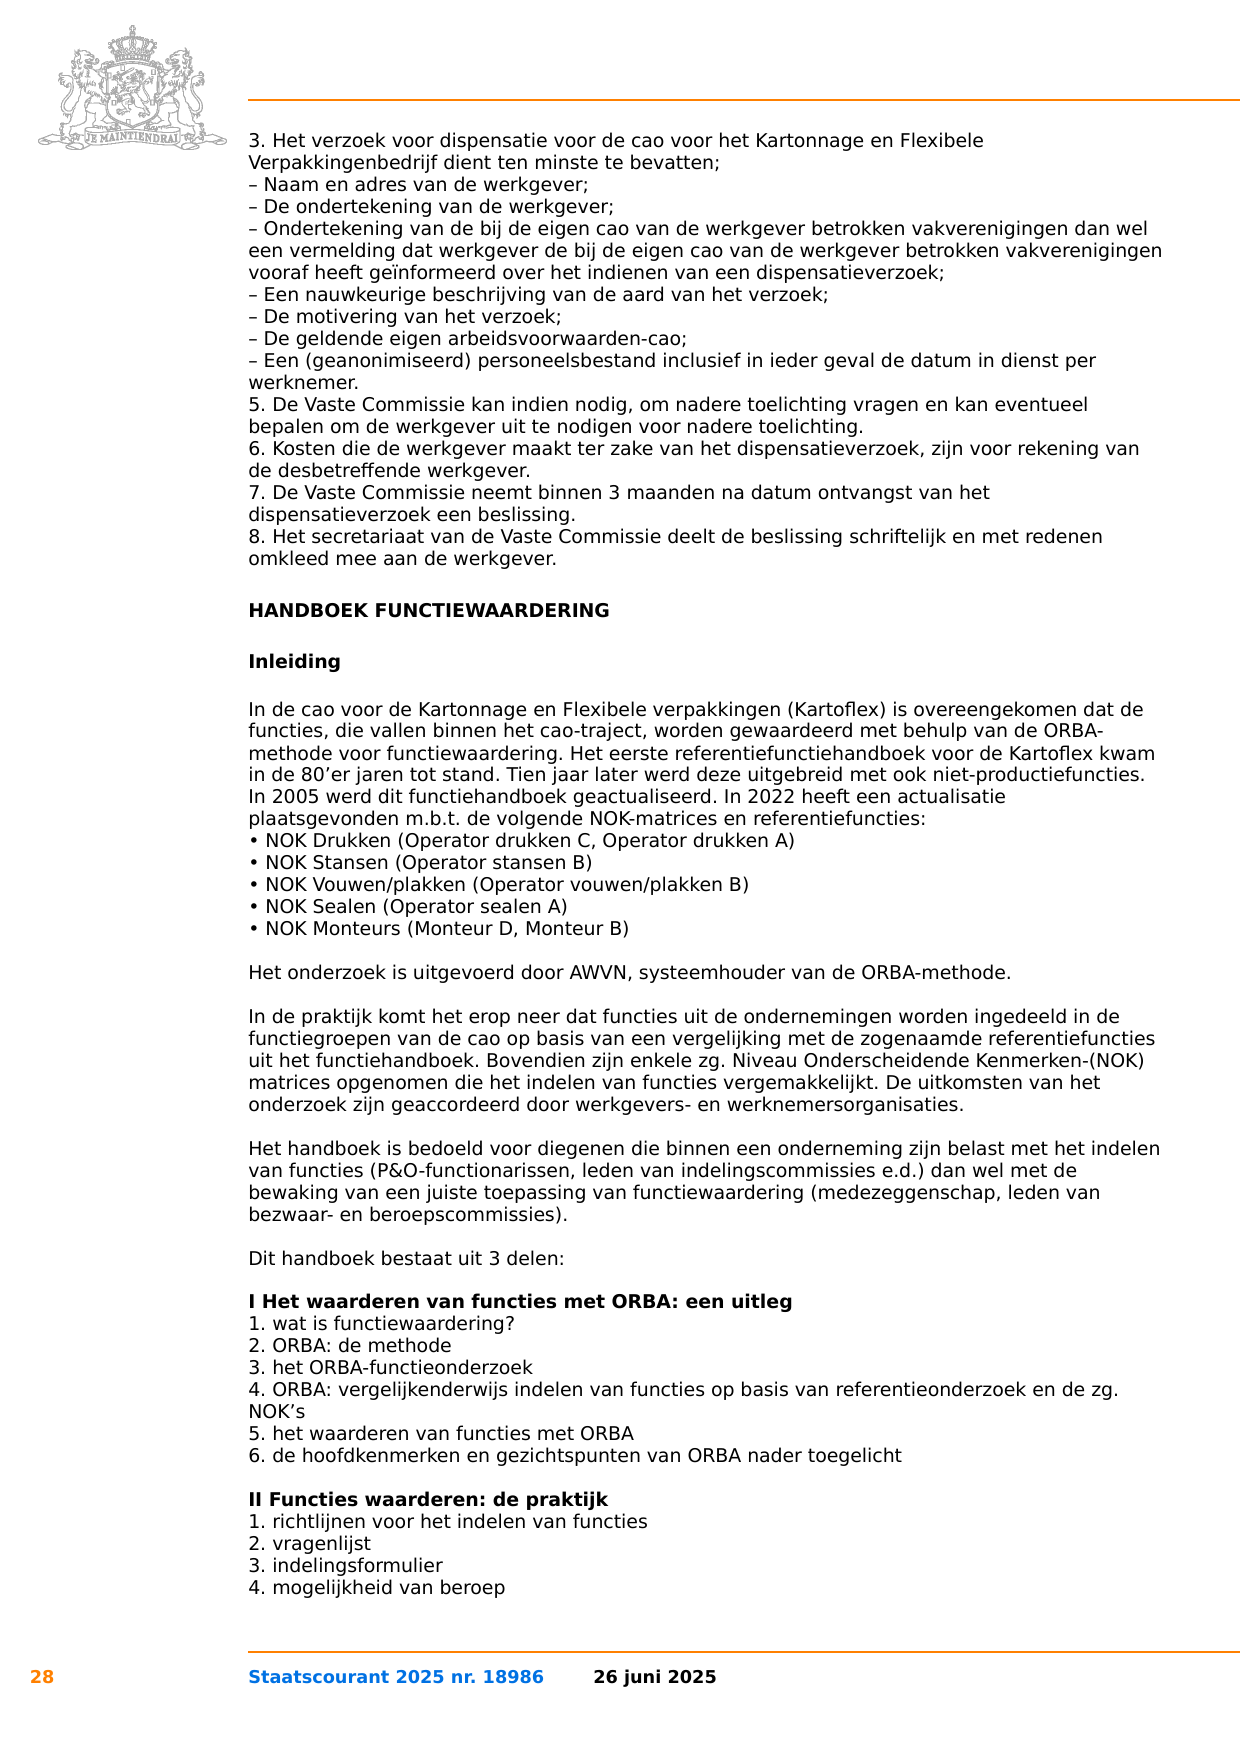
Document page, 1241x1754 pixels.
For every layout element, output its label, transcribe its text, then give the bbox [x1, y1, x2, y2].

text • NOK Drukken (Operator drukken C, Operator drukken A) [248, 830, 1163, 852]
subtitle Inleiding [248, 651, 1163, 673]
text 2. ORBA: de methode [248, 1335, 1163, 1357]
text 8. Het secretariaat van de Vaste Commissie deelt de beslissing schriftelijk en met redenen omkleed mee aan de werkgever. [248, 526, 1163, 569]
text 5. De Vaste Commissie kan indien nodig, om nadere toelichting vragen en kan eventueel bepalen om de werkgever uit te nodigen voor nadere toelichting. [248, 394, 1163, 438]
text In de praktijk komt het erop neer dat functies uit de ondernemingen worden ingedeeld in de functiegroepen van de cao op basis van een vergelijking met de zogenaamde referentiefuncties uit het functiehandboek. Bovendien zijn enkele zg. Niveau Onderscheidende Kenmerken-(NOK) matrices opgenomen die het indelen van functies vergemakkelijkt. De uitkomsten van het onderzoek zijn geaccordeerd door werkgevers- en werknemersorganisaties. [248, 1006, 1163, 1116]
text Het onderzoek is uitgevoerd door AWVN, systeemhouder van de ORBA-methode. [248, 962, 1163, 984]
text 1. wat is functiewaardering? [248, 1313, 1163, 1335]
text • NOK Monteurs (Monteur D, Monteur B) [248, 918, 1163, 940]
text 5. het waarderen van functies met ORBA [248, 1423, 1163, 1445]
text • NOK Stansen (Operator stansen B) [248, 852, 1163, 874]
text 2. vragenlijst [248, 1533, 1163, 1555]
text 6. de hoofdkenmerken en gezichtspunten van ORBA nader toegelicht [248, 1445, 1163, 1467]
text – De geldende eigen arbeidsvoorwaarden-cao; [248, 328, 1163, 350]
text 6. Kosten die de werkgever maakt ter zake van het dispensatieverzoek, zijn voor rekening van de desbetreffende werkgever. [248, 438, 1163, 482]
text Dit handboek bestaat uit 3 delen: [248, 1247, 1163, 1269]
text – Een (geanonimiseerd) personeelsbestand inclusief in ieder geval de datum in dienst per werknemer. [248, 350, 1163, 394]
text – Naam en adres van de werkgever; [248, 174, 1163, 196]
text 3. Het verzoek voor dispensatie voor de cao voor het Kartonnage en Flexibele Verpakkingenbedrijf dient ten minste te bevatten; [248, 130, 1163, 174]
text I Het waarderen van functies met ORBA: een uitleg [248, 1291, 1163, 1313]
text II Functies waarderen: de praktijk [248, 1489, 1163, 1511]
text – De motivering van het verzoek; [248, 306, 1163, 328]
text • NOK Vouwen/plakken (Operator vouwen/plakken B) [248, 874, 1163, 896]
text 3. indelingsformulier [248, 1555, 1163, 1577]
text 1. richtlijnen voor het indelen van functies [248, 1511, 1163, 1533]
text • NOK Sealen (Operator sealen A) [248, 896, 1163, 918]
text In de cao voor de Kartonnage en Flexibele verpakkingen (Kartoflex) is overeengekomen dat de functies, die vallen binnen het cao-traject, worden gewaardeerd met behulp van de ORBA-methode voor functiewaardering. Het eerste referentiefunctiehandboek voor de Kartoflex kwam in de 80’er jaren tot stand. Tien jaar later werd deze uitgebreid met ook niet-productiefuncties. In 2005 werd dit functiehandboek geactualiseerd. In 2022 heeft een actualisatie plaatsgevonden m.b.t. de volgende NOK-matrices en referentiefuncties: [248, 698, 1163, 830]
text 4. ORBA: vergelijkenderwijs indelen van functies op basis van referentieonderzoek en de zg. NOK’s [248, 1379, 1163, 1423]
text – Ondertekening van de bij de eigen cao van de werkgever betrokken vakverenigingen dan wel een vermelding dat werkgever de bij de eigen cao van de werkgever betrokken vakverenigingen vooraf heeft geïnformeerd over het indienen van een dispensatieverzoek; [248, 218, 1163, 284]
text Het handboek is bedoeld voor diegenen die binnen een onderneming zijn belast met het indelen van functies (P&O-functionarissen, leden van indelingscommissies e.d.) dan wel met de bewaking van een juiste toepassing van functiewaardering (medezeggenschap, leden van bezwaar- en beroepscommissies). [248, 1138, 1163, 1226]
subtitle HANDBOEK FUNCTIEWAARDERING [248, 599, 1163, 621]
picture [38, 25, 227, 150]
text 4. mogelijkheid van beroep [248, 1577, 1163, 1599]
text – Een nauwkeurige beschrijving van de aard van het verzoek; [248, 284, 1163, 306]
text 7. De Vaste Commissie neemt binnen 3 maanden na datum ontvangst van het dispensatieverzoek een beslissing. [248, 482, 1163, 526]
text 3. het ORBA-functieonderzoek [248, 1357, 1163, 1379]
text – De ondertekening van de werkgever; [248, 196, 1163, 218]
